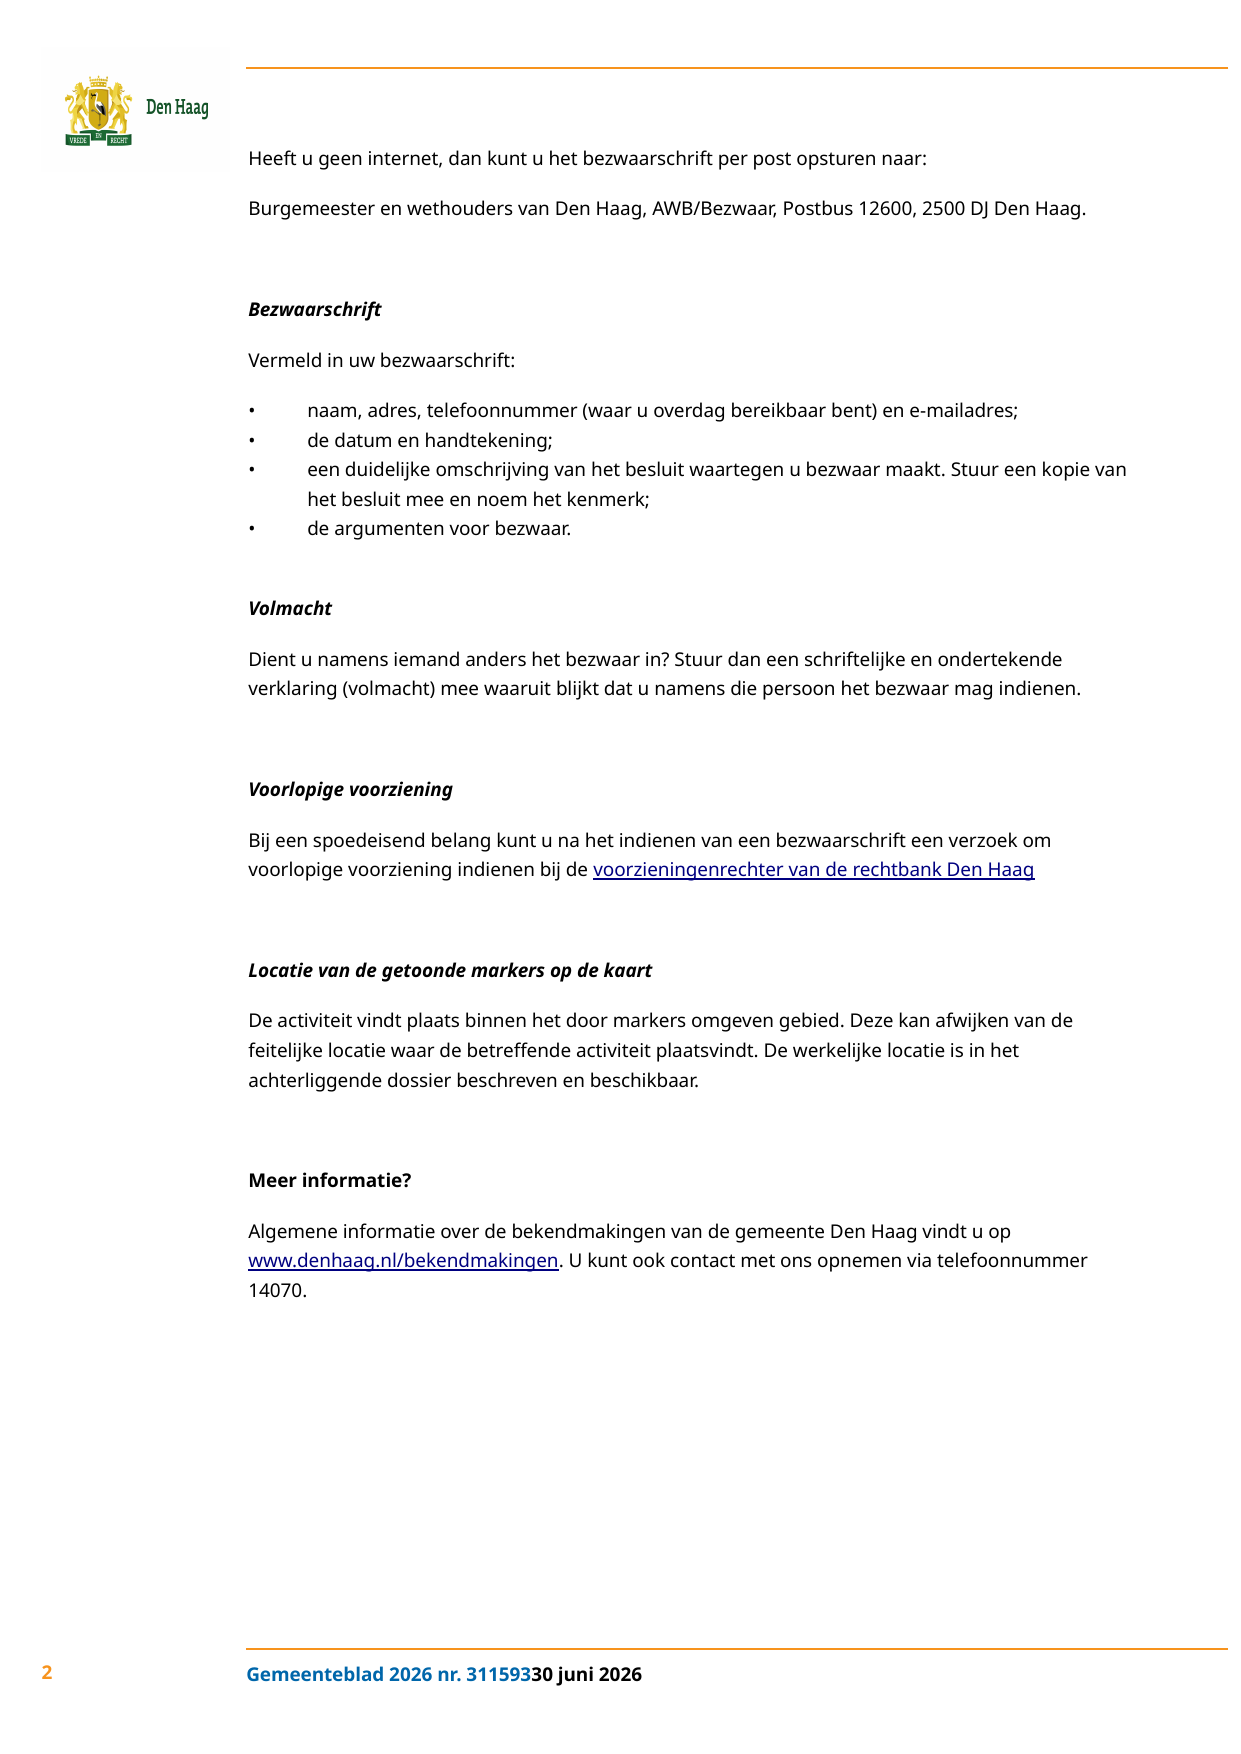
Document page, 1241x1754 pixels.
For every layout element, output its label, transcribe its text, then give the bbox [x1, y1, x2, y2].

text Volmacht [248, 596, 1152, 621]
text De activiteit vindt plaats binnen het door markers omgeven gebied. Deze kan afwijken van de feitelijke locatie waar de betreffende activiteit plaatsvindt. De werkelijke locatie is in het achterliggende dossier beschreven en beschikbaar. [248, 1008, 1152, 1093]
text Meer informatie? [248, 1168, 1152, 1193]
text Vermeld in uw bezwaarschrift: [248, 347, 1152, 373]
list naam, adres, telefoonnummer (waar u overdag bereikbaar bent) en e-mailadres; [248, 397, 1152, 423]
text Bezwaarschrift [248, 296, 1152, 322]
list de argumenten voor bezwaar. [248, 516, 1152, 541]
text Voorlopige voorziening [248, 776, 1152, 802]
text Bij een spoedeisend belang kunt u na het indienen van een bezwaarschrift een verzoek om voorlopige voorziening indienen bij de voorzieningenrechter van de rechtbank Den Haag [248, 827, 1152, 882]
list een duidelijke omschrijving van het besluit waartegen u bezwaar maakt. Stuur een kopie van het besluit mee en noem het kenmerk; [248, 456, 1152, 512]
text Dient u namens iemand anders het bezwaar in? Stuur dan een schriftelijke en ondertekende verklaring (volmacht) mee waaruit blijkt dat u namens die persoon het bezwaar mag indienen. [248, 646, 1152, 701]
text Heeft u geen internet, dan kunt u het bezwaarschrift per post opsturen naar: [248, 145, 1152, 171]
text Algemene informatie over de bekendmakingen van de gemeente Den Haag vindt u op www.denhaag.nl/bekendmakingen. U kunt ook contact met ons opnemen via telefoonnummer 14070. [248, 1218, 1152, 1303]
picture [41, 47, 231, 172]
text Burgemeester en wethouders van Den Haag, AWB/Bezwaar, Postbus 12600, 2500 DJ Den Haag. [248, 196, 1152, 221]
list de datum en handtekening; [248, 427, 1152, 453]
text Locatie van de getoonde markers op de kaart [248, 957, 1152, 983]
